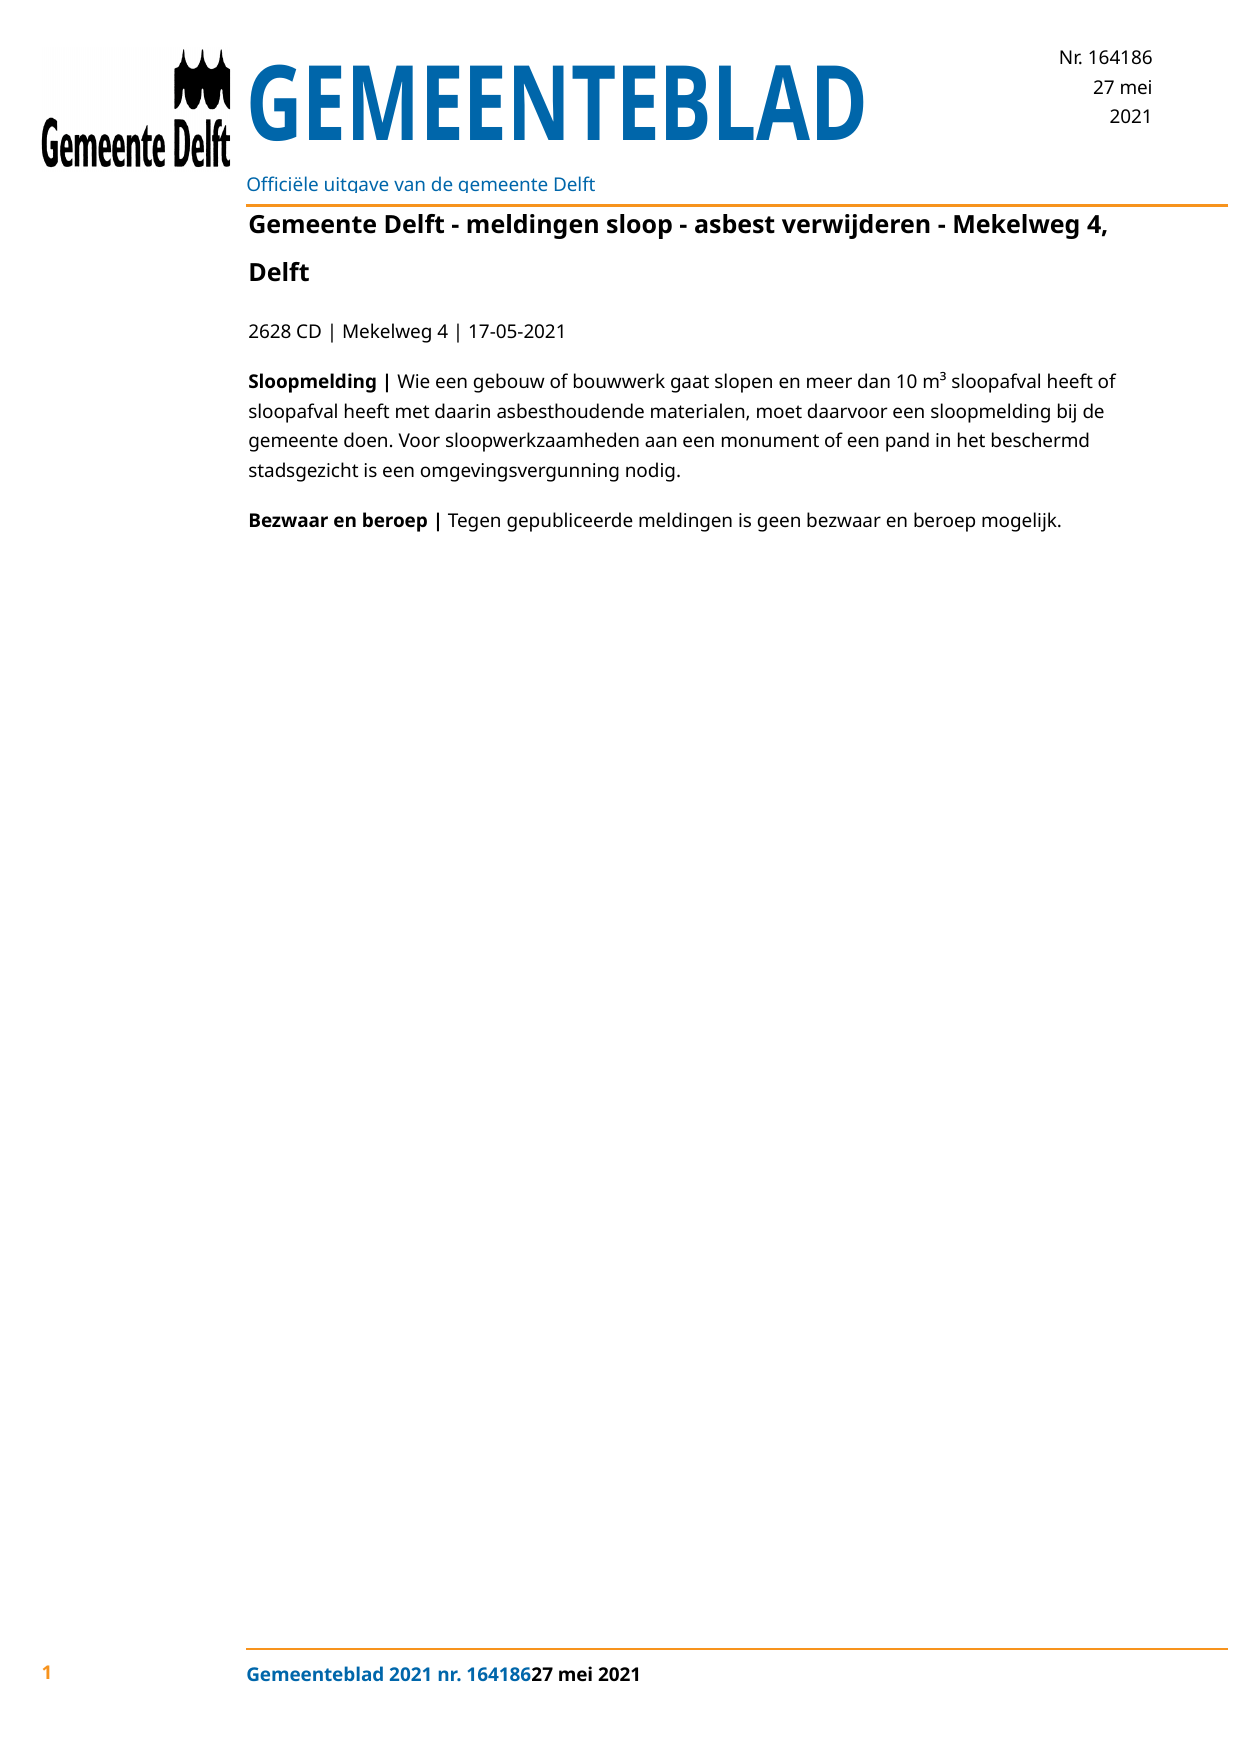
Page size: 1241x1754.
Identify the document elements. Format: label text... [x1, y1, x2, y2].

text Sloopmelding | Wie een gebouw of bouwwerk gaat slopen en meer dan 10 m³ sloopafval heeft of sloopafval heeft met daarin asbesthoudende materialen, moet daarvoor een sloopmelding bij de gemeente doen. Voor sloopwerkzaamheden aan een monument of een pand in het beschermd stadsgezicht is een omgevingsvergunning nodig. [248, 368, 1152, 483]
text 2628 CD | Mekelweg 4 | 17-05-2021 [248, 318, 1152, 344]
picture [41, 47, 231, 172]
text Gemeente Delft - meldingen sloop - asbest verwijderen - Mekelweg 4, Delft [248, 207, 1152, 288]
text Bezwaar en beroep | Tegen gepubliceerde meldingen is geen bezwaar en beroep mogelijk. [248, 507, 1152, 533]
